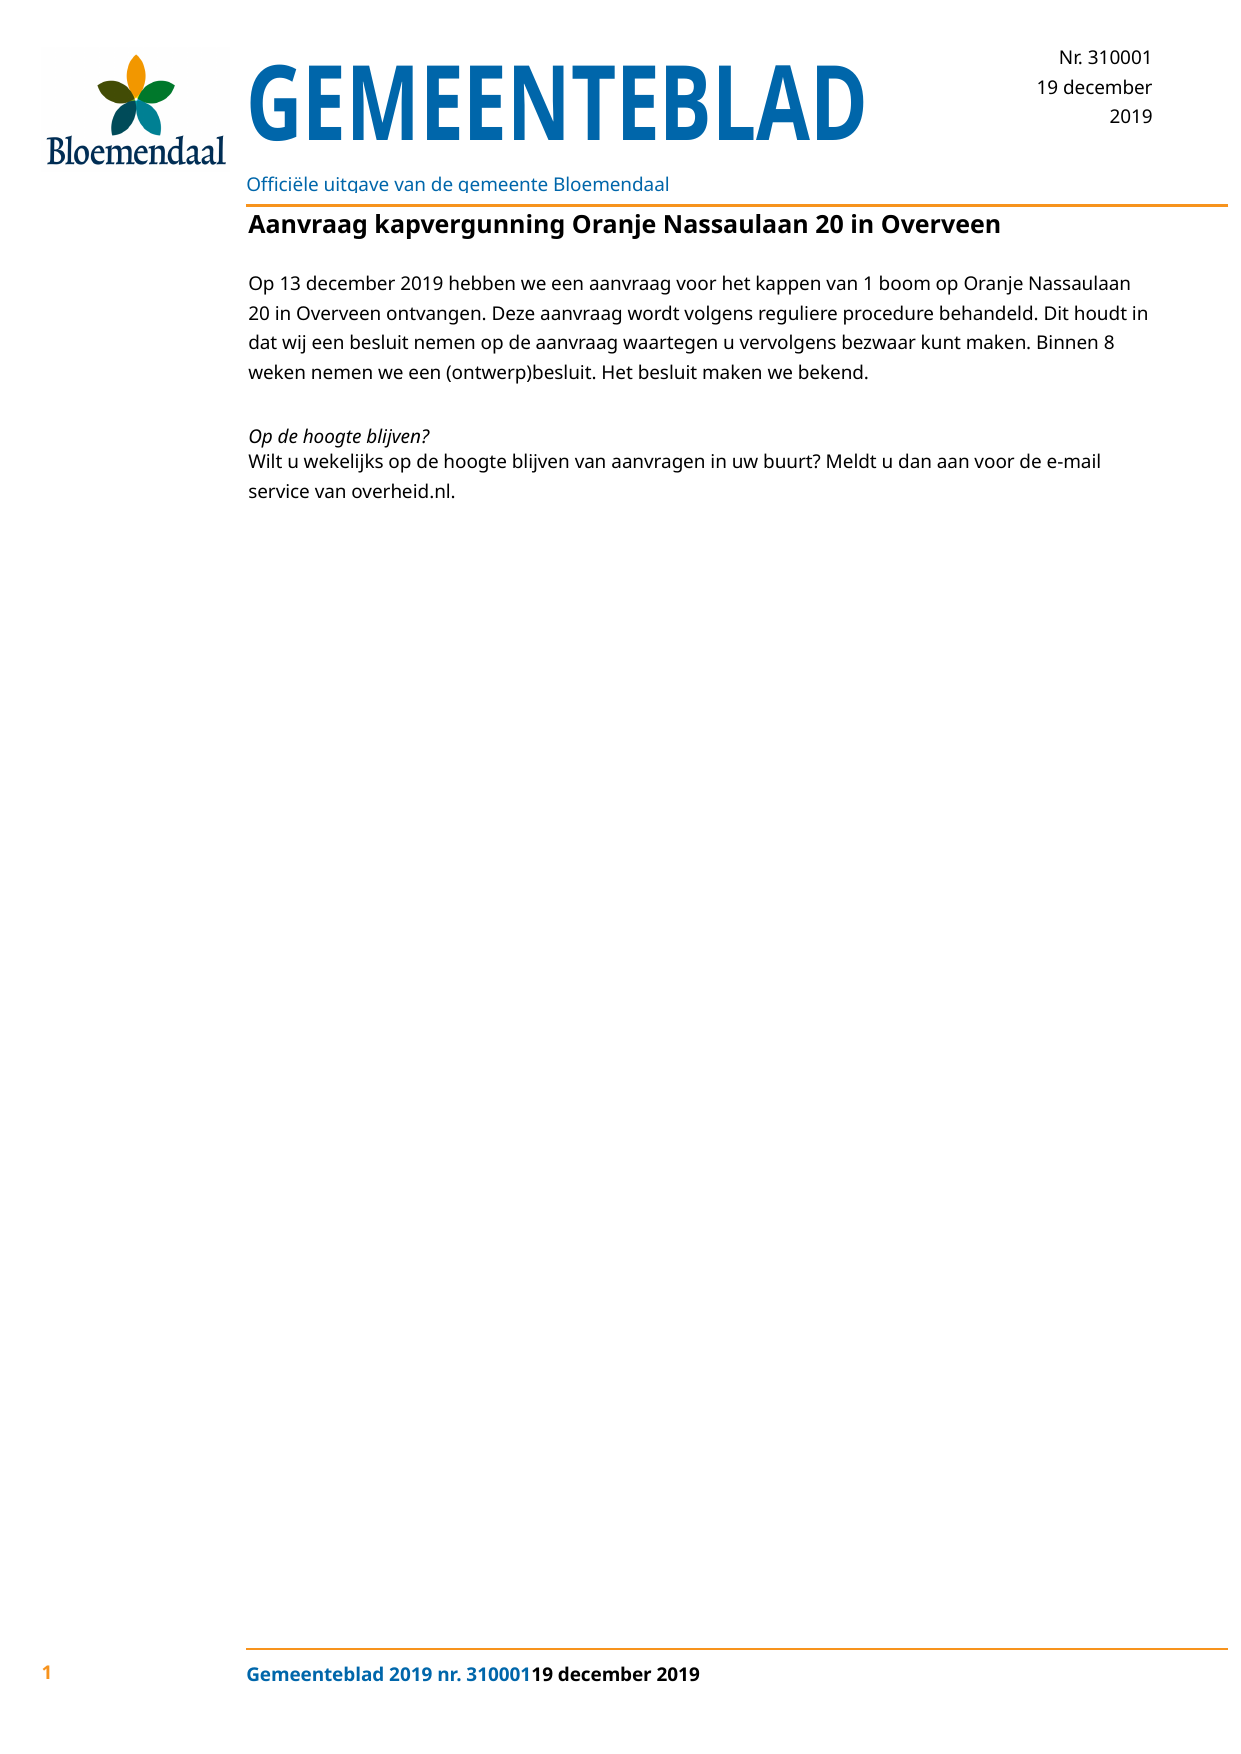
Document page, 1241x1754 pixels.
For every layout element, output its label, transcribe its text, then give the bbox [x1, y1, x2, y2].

picture [41, 47, 231, 172]
text Op 13 december 2019 hebben we een aanvraag voor het kappen van 1 boom op Oranje Nassaulaan 20 in Overveen ontvangen. Deze aanvraag wordt volgens reguliere procedure behandeld. Dit houdt in dat wij een besluit nemen op de aanvraag waartegen u vervolgens bezwaar kunt maken. Binnen 8 weken nemen we een (ontwerp)besluit. Het besluit maken we bekend. [248, 270, 1152, 385]
text Aanvraag kapvergunning Oranje Nassaulaan 20 in Overveen [248, 207, 1152, 241]
text Op de hoogte blijven? [248, 423, 1152, 449]
text Wilt u wekelijks op de hoogte blijven van aanvragen in uw buurt? Meldt u dan aan voor de e-mail service van overheid.nl. [248, 449, 1152, 504]
